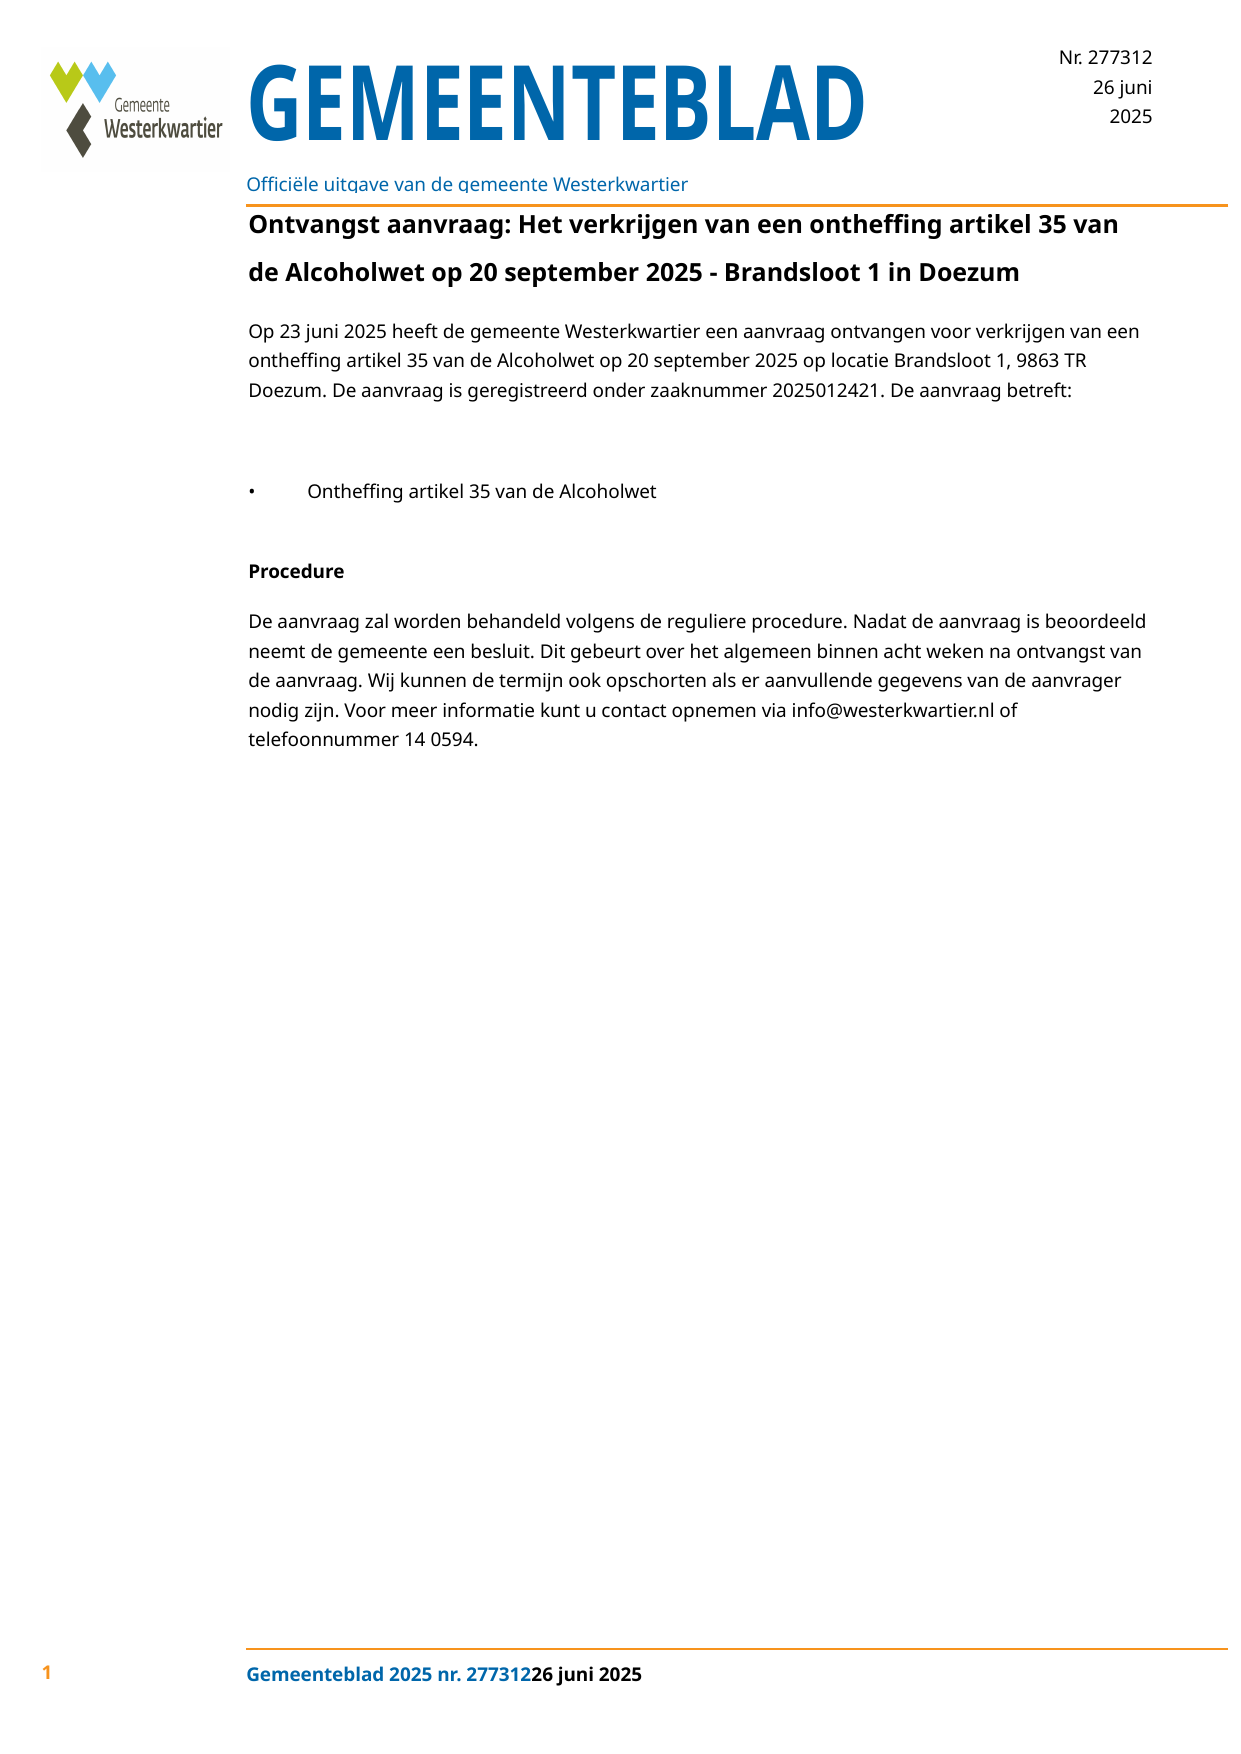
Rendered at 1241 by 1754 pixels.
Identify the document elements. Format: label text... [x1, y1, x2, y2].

list Ontheffing artikel 35 van de Alcoholwet [248, 478, 1152, 504]
picture [41, 47, 231, 172]
text Ontvangst aanvraag: Het verkrijgen van een ontheffing artikel 35 van de Alcoholwet op 20 september 2025 - Brandsloot 1 in Doezum [248, 207, 1152, 288]
text Op 23 juni 2025 heeft de gemeente Westerkwartier een aanvraag ontvangen voor verkrijgen van een ontheffing artikel 35 van de Alcoholwet op 20 september 2025 op locatie Brandsloot 1, 9863 TR Doezum. De aanvraag is geregistreerd onder zaaknummer 2025012421. De aanvraag betreft: [248, 318, 1152, 403]
text De aanvraag zal worden behandeld volgens de reguliere procedure. Nadat de aanvraag is beoordeeld neemt de gemeente een besluit. Dit gebeurt over het algemeen binnen acht weken na ontvangst van de aanvraag. Wij kunnen de termijn ook opschorten als er aanvullende gegevens van de aanvrager nodig zijn. Voor meer informatie kunt u contact opnemen via info@westerkwartier.nl of telefoonnummer 14 0594. [248, 608, 1152, 752]
text Procedure [248, 558, 1152, 584]
